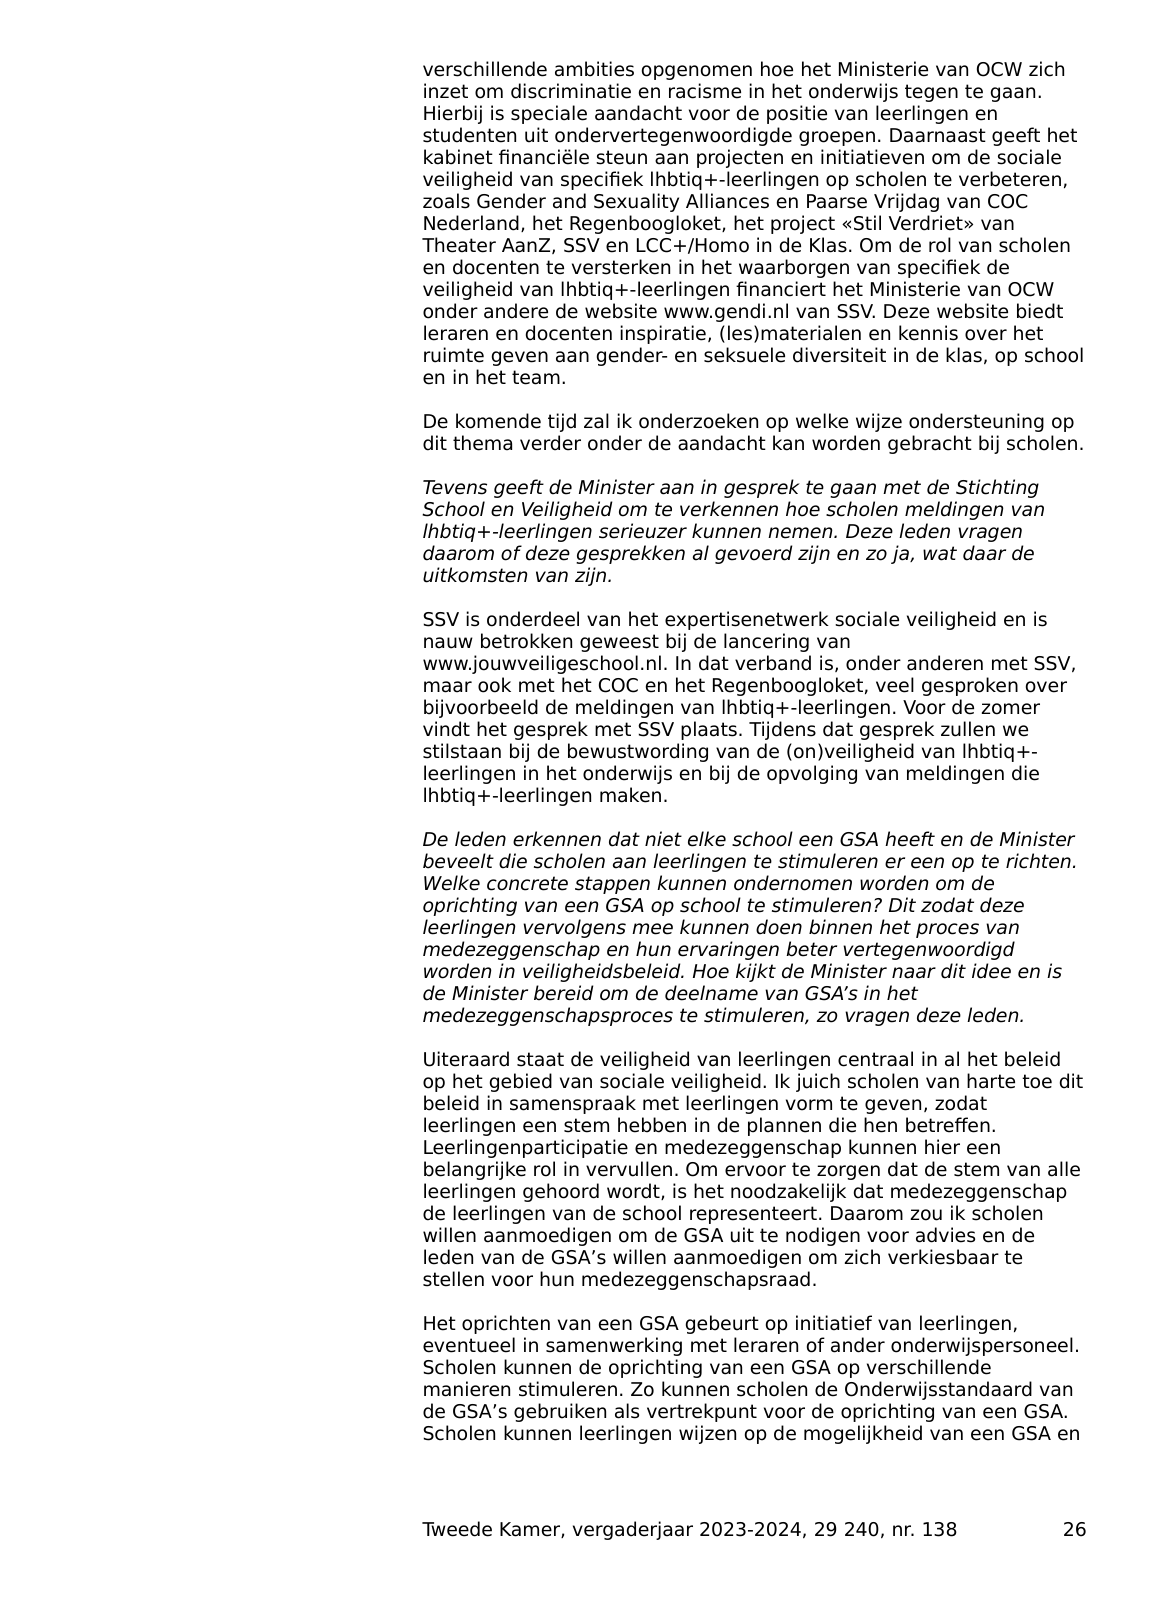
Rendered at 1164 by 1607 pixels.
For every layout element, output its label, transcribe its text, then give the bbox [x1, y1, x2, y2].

text SSV is onderdeel van het expertisenetwerk sociale veiligheid en is nauw betrokken geweest bij de lancering van www.jouwveiligeschool.nl. In dat verband is, onder anderen met SSV, maar ook met het COC en het Regenboogloket, veel gesproken over bijvoorbeeld de meldingen van lhbtiq+-leerlingen. Voor de zomer vindt het gesprek met SSV plaats. Tijdens dat gesprek zullen we stilstaan bij de bewustwording van de (on)veiligheid van lhbtiq+-leerlingen in het onderwijs en bij de opvolging van meldingen die lhbtiq+-leerlingen maken. [422, 609, 1087, 807]
text Tevens geeft de Minister aan in gesprek te gaan met de Stichting School en Veiligheid om te verkennen hoe scholen meldingen van lhbtiq+-leerlingen serieuzer kunnen nemen. Deze leden vragen daarom of deze gesprekken al gevoerd zijn en zo ja, wat daar de uitkomsten van zijn. [422, 477, 1087, 587]
text Het oprichten van een GSA gebeurt op initiatief van leerlingen, eventueel in samenwerking met leraren of ander onderwijspersoneel. Scholen kunnen de oprichting van een GSA op verschillende manieren stimuleren. Zo kunnen scholen de Onderwijsstandaard van de GSA’s gebruiken als vertrekpunt voor de oprichting van een GSA. Scholen kunnen leerlingen wijzen op de mogelijkheid van een GSA en [422, 1313, 1087, 1445]
text De komende tijd zal ik onderzoeken op welke wijze ondersteuning op dit thema verder onder de aandacht kan worden gebracht bij scholen. [422, 411, 1087, 455]
text Uiteraard staat de veiligheid van leerlingen centraal in al het beleid op het gebied van sociale veiligheid. Ik juich scholen van harte toe dit beleid in samenspraak met leerlingen vorm te geven, zodat leerlingen een stem hebben in de plannen die hen betreffen. Leerlingenparticipatie en medezeggenschap kunnen hier een belangrijke rol in vervullen. Om ervoor te zorgen dat de stem van alle leerlingen gehoord wordt, is het noodzakelijk dat medezeggenschap de leerlingen van de school representeert. Daarom zou ik scholen willen aanmoedigen om de GSA uit te nodigen voor advies en de leden van de GSA’s willen aanmoedigen om zich verkiesbaar te stellen voor hun medezeggenschapsraad. [422, 1049, 1087, 1291]
text verschillende ambities opgenomen hoe het Ministerie van OCW zich inzet om discriminatie en racisme in het onderwijs tegen te gaan. Hierbij is speciale aandacht voor de positie van leerlingen en studenten uit ondervertegenwoordigde groepen. Daarnaast geeft het kabinet financiële steun aan projecten en initiatieven om de sociale veiligheid van specifiek lhbtiq+-leerlingen op scholen te verbeteren, zoals Gender and Sexuality Alliances en Paarse Vrijdag van COC Nederland, het Regenboogloket, het project «Stil Verdriet» van Theater AanZ, SSV en LCC+/Homo in de Klas. Om de rol van scholen en docenten te versterken in het waarborgen van specifiek de veiligheid van lhbtiq+-leerlingen financiert het Ministerie van OCW onder andere de website www.gendi.nl van SSV. Deze website biedt leraren en docenten inspiratie, (les)materialen en kennis over het ruimte geven aan gender- en seksuele diversiteit in de klas, op school en in het team. [422, 59, 1087, 389]
text De leden erkennen dat niet elke school een GSA heeft en de Minister beveelt die scholen aan leerlingen te stimuleren er een op te richten. Welke concrete stappen kunnen ondernomen worden om de oprichting van een GSA op school te stimuleren? Dit zodat deze leerlingen vervolgens mee kunnen doen binnen het proces van medezeggenschap en hun ervaringen beter vertegenwoordigd worden in veiligheidsbeleid. Hoe kijkt de Minister naar dit idee en is de Minister bereid om de deelname van GSA’s in het medezeggenschapsproces te stimuleren, zo vragen deze leden. [422, 829, 1087, 1027]
